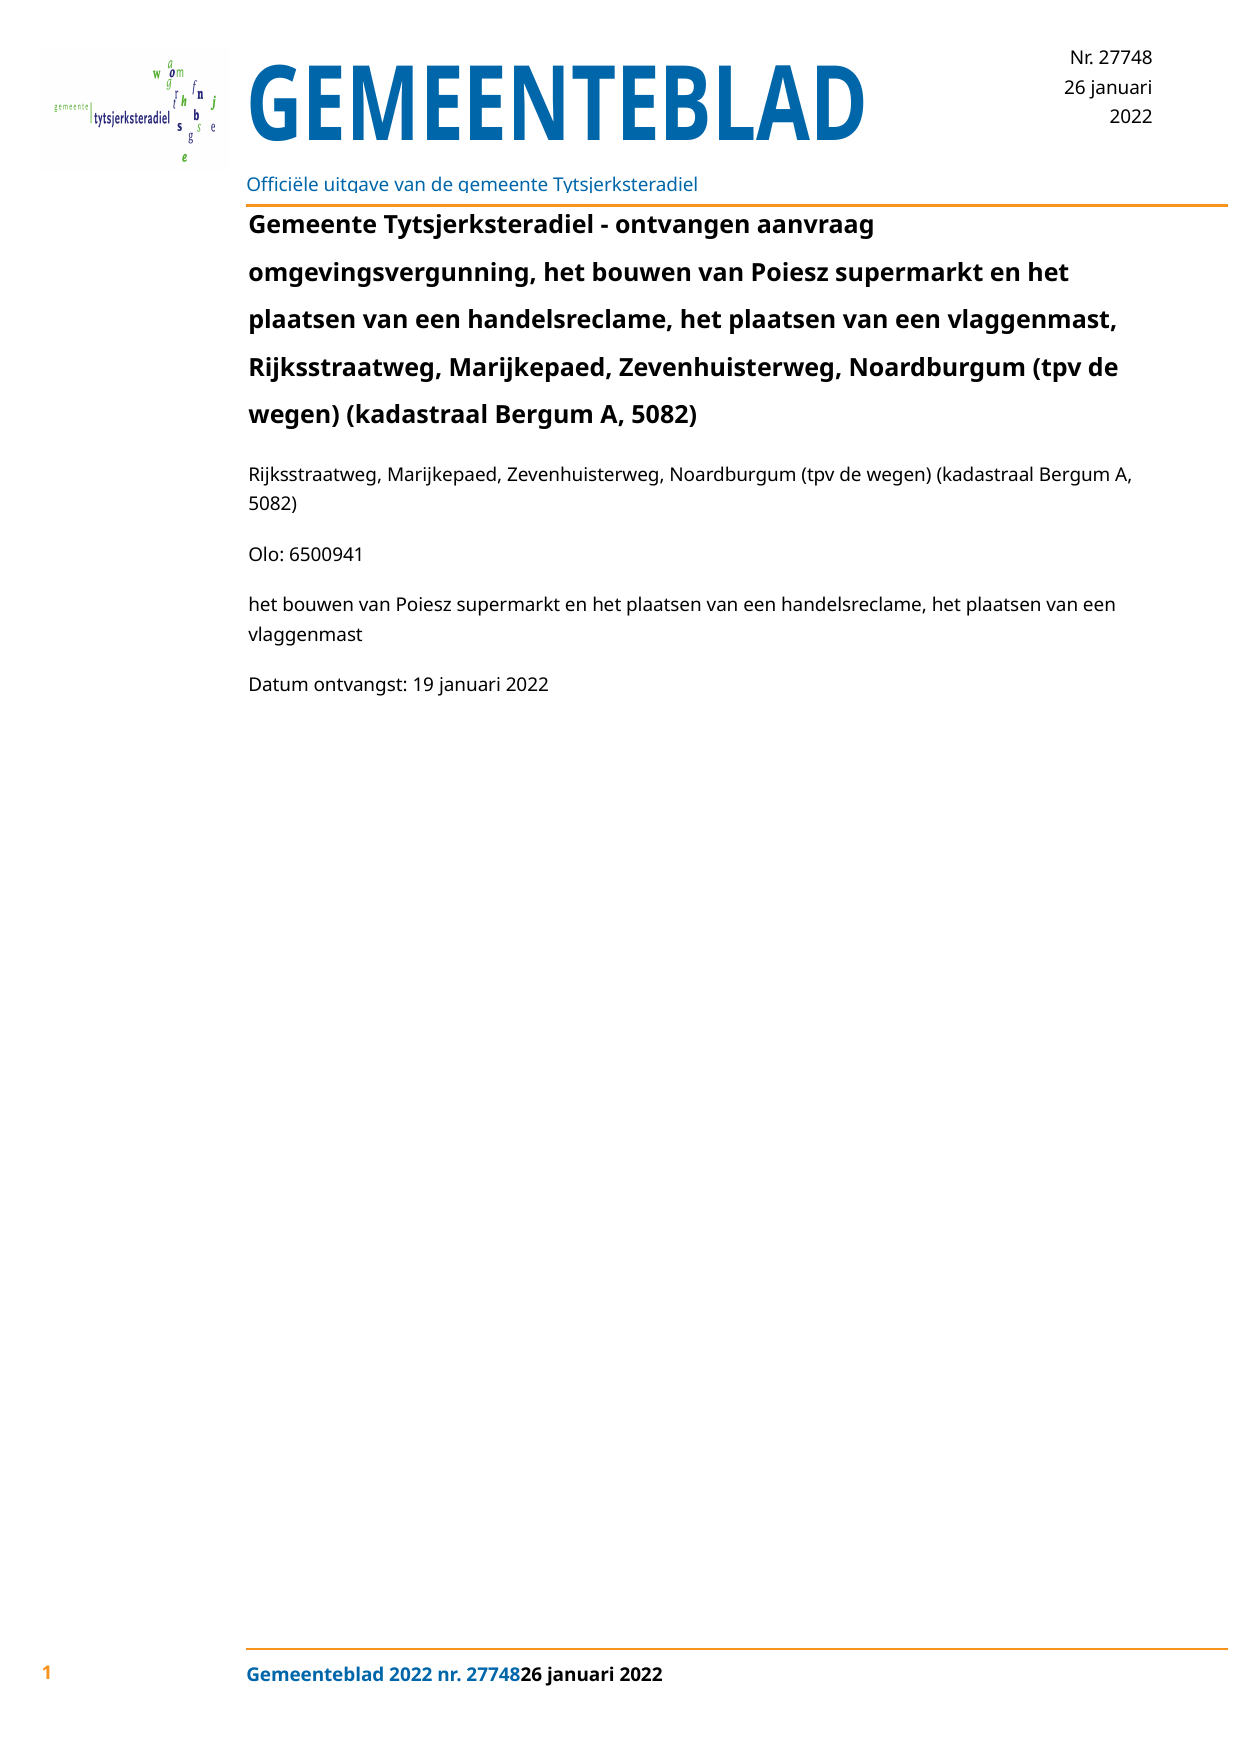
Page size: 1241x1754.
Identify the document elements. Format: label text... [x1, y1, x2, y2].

text Olo: 6500941 [248, 541, 1152, 566]
text Rijksstraatweg, Marijkepaed, Zevenhuisterweg, Noardburgum (tpv de wegen) (kadastraal Bergum A, 5082) [248, 461, 1152, 516]
text Datum ontvangst: 19 januari 2022 [248, 671, 1152, 697]
text Gemeente Tytsjerksteradiel - ontvangen aanvraag omgevingsvergunning, het bouwen van Poiesz supermarkt en het plaatsen van een handelsreclame, het plaatsen van een vlaggenmast, Rijksstraatweg, Marijkepaed, Zevenhuisterweg, Noardburgum (tpv de wegen) (kadastraal Bergum A, 5082) [248, 207, 1152, 431]
picture [41, 47, 231, 172]
text het bouwen van Poiesz supermarkt en het plaatsen van een handelsreclame, het plaatsen van een vlaggenmast [248, 591, 1152, 646]
